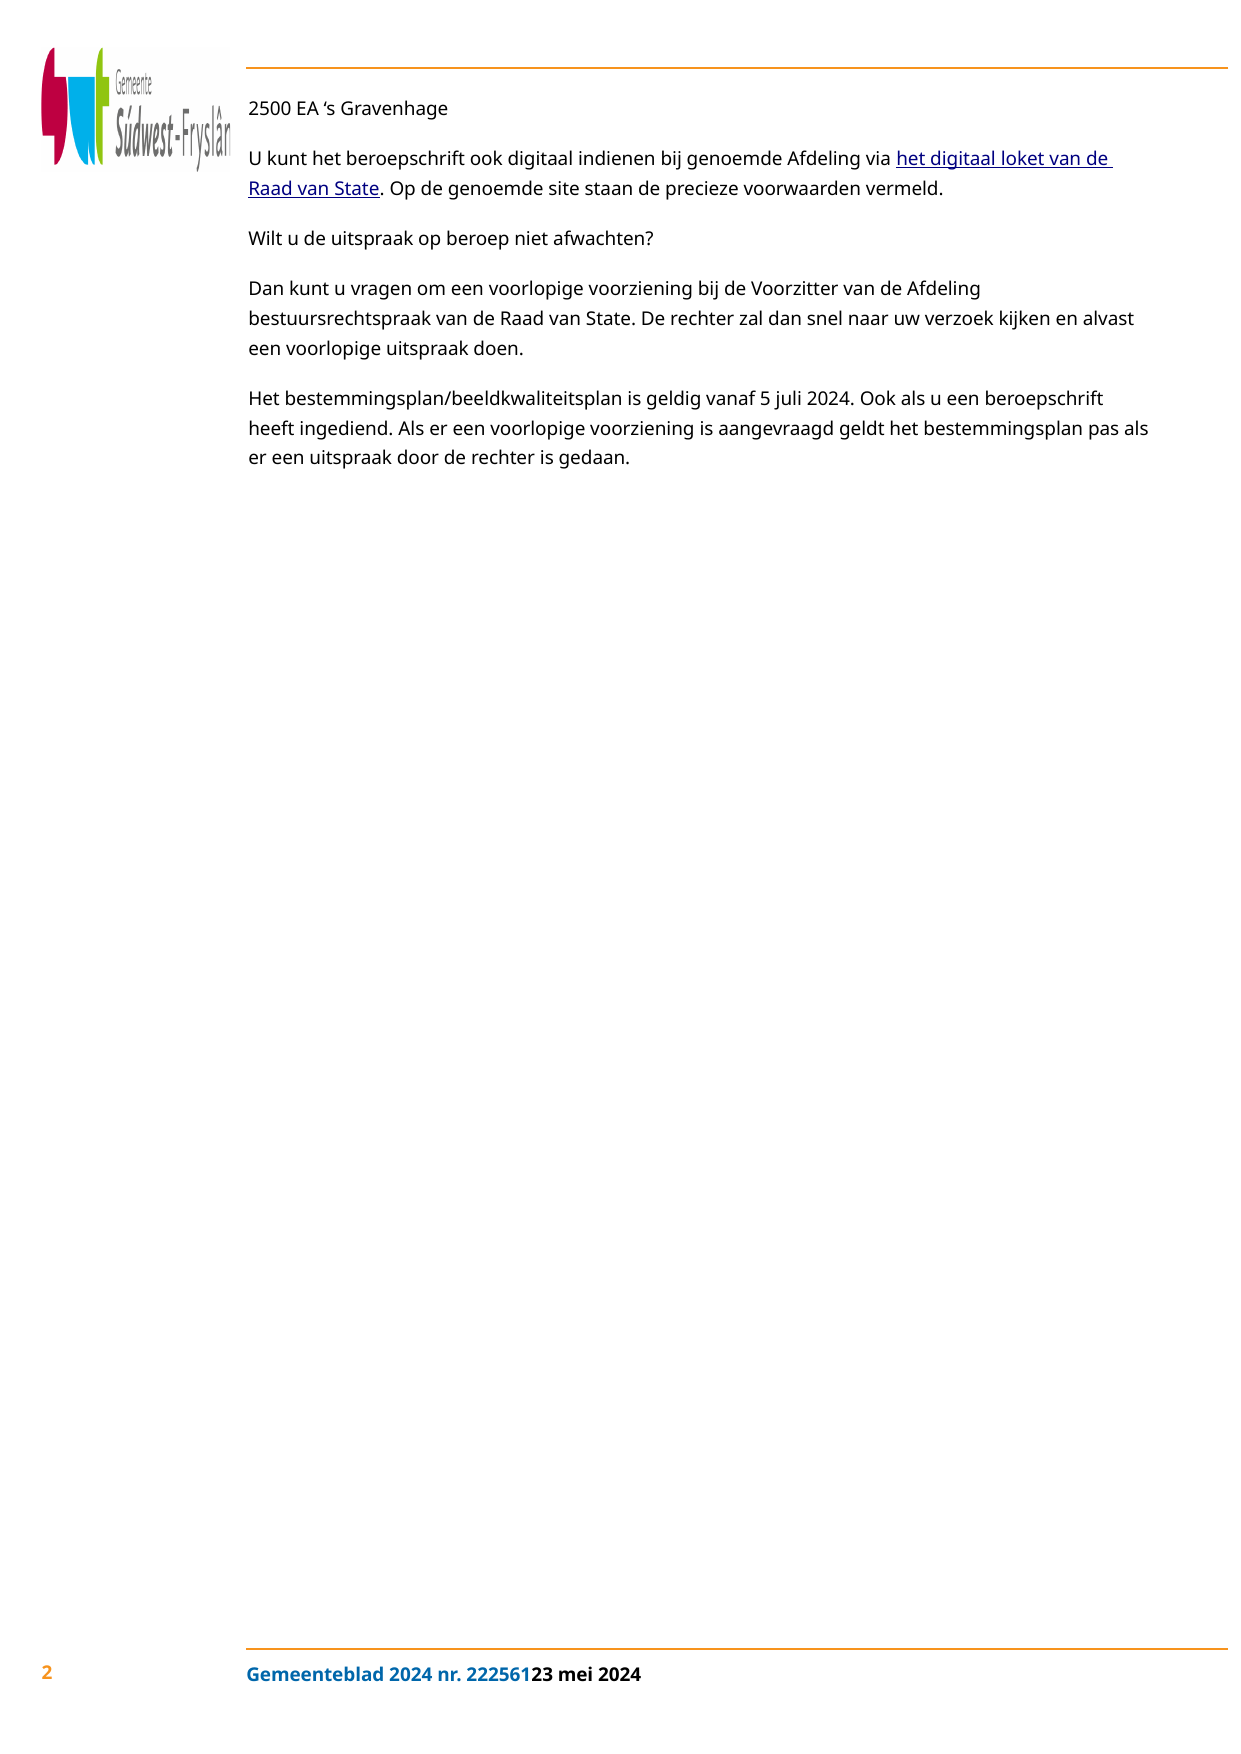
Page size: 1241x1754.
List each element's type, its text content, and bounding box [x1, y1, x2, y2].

text Wilt u de uitspraak op beroep niet afwachten? [248, 225, 1152, 251]
text Dan kunt u vragen om een voorlopige voorziening bij de Voorzitter van de Afdeling bestuursrechtspraak van de Raad van State. De rechter zal dan snel naar uw verzoek kijken en alvast een voorlopige uitspraak doen. [248, 276, 1152, 361]
text U kunt het beroepschrift ook digitaal indienen bij genoemde Afdeling via het digitaal loket van de Raad van State. Op de genoemde site staan de precieze voorwaarden vermeld. [248, 145, 1152, 201]
picture [41, 47, 231, 172]
text 2500 EA ‘s Gravenhage [248, 95, 1152, 121]
text Het bestemmingsplan/beeldkwaliteitsplan is geldig vanaf 5 juli 2024. Ook als u een beroepschrift heeft ingediend. Als er een voorlopige voorziening is aangevraagd geldt het bestemmingsplan pas als er een uitspraak door de rechter is gedaan. [248, 385, 1152, 470]
